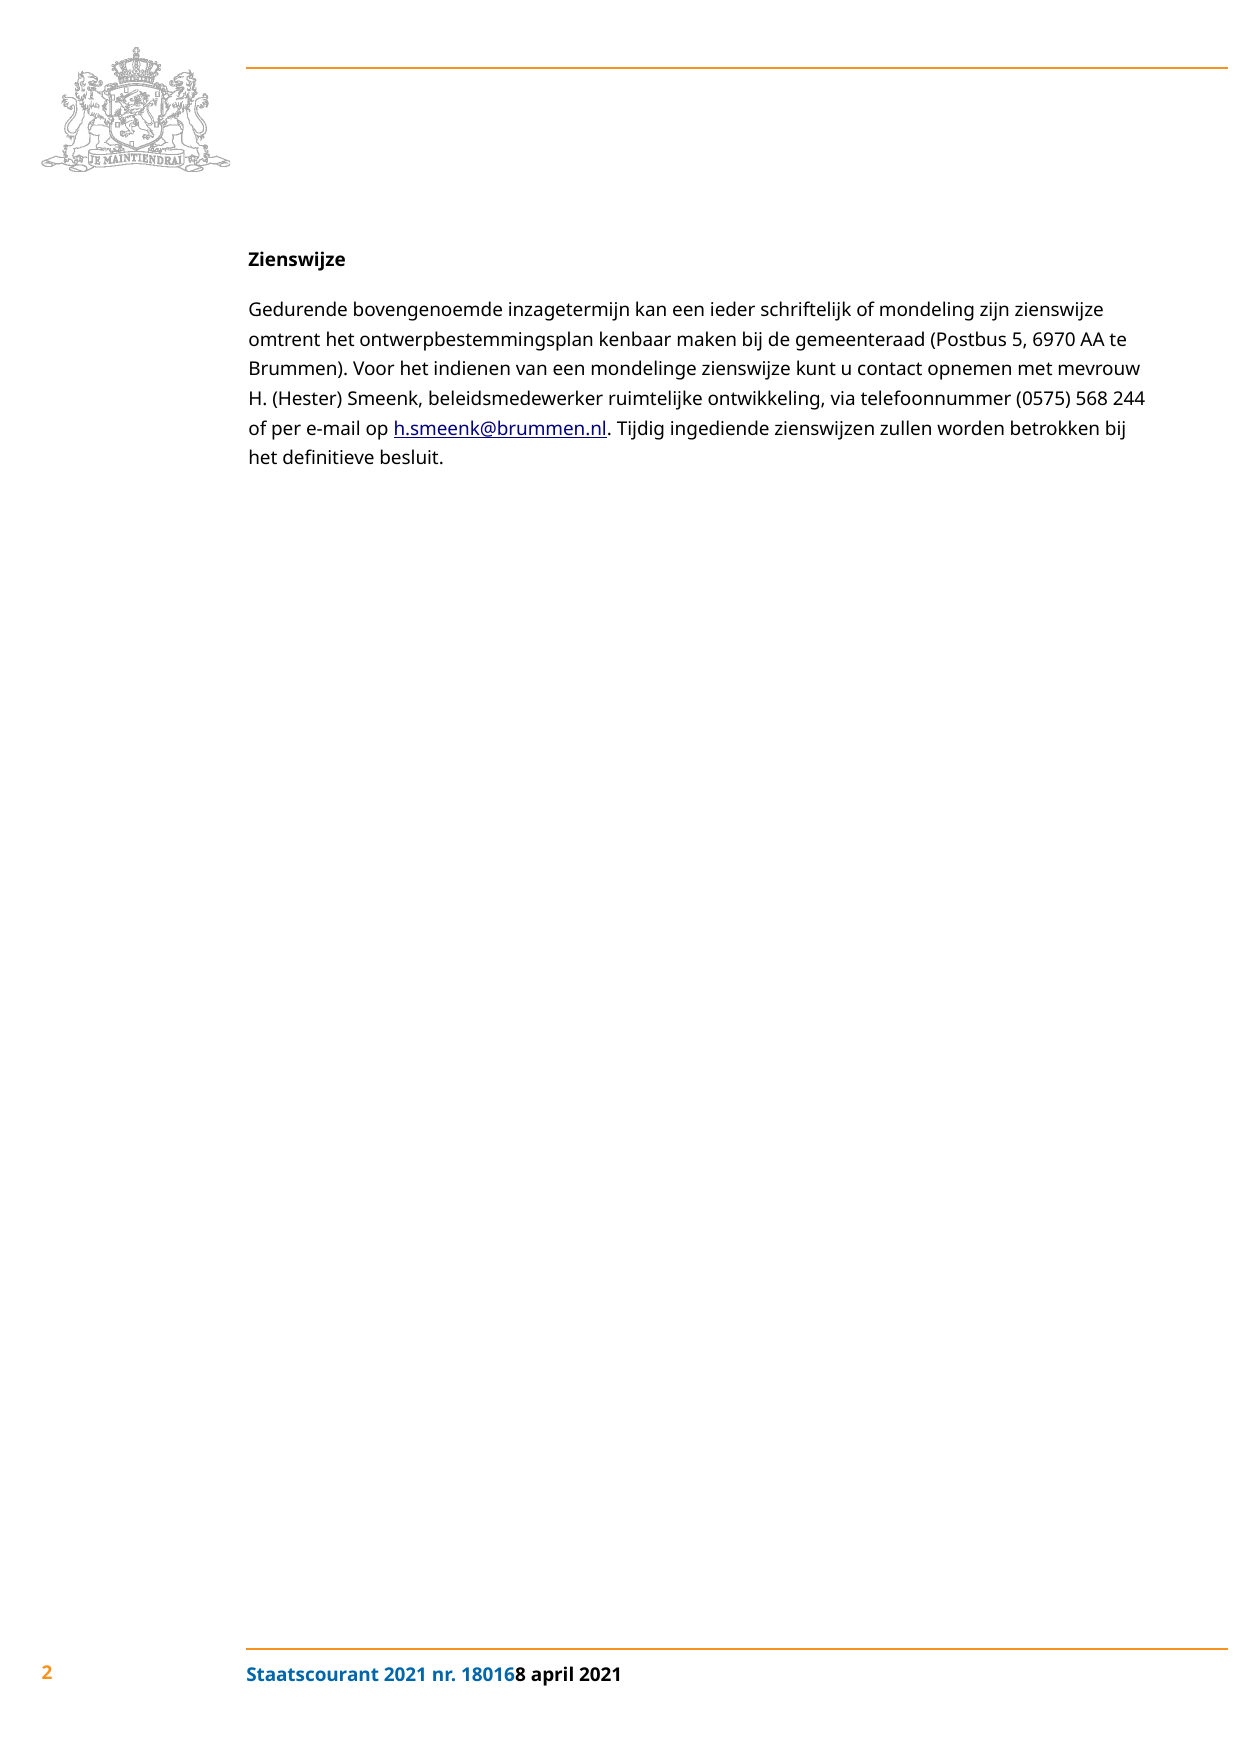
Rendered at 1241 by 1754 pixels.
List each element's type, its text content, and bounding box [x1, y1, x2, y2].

text Zienswijze [248, 246, 1152, 272]
picture [41, 47, 231, 172]
text Gedurende bovengenoemde inzagetermijn kan een ieder schriftelijk of mondeling zijn zienswijze omtrent het ontwerpbestemmingsplan kenbaar maken bij de gemeenteraad (Postbus 5, 6970 AA te Brummen). Voor het indienen van een mondelinge zienswijze kunt u contact opnemen met mevrouw H. (Hester) Smeenk, beleidsmedewerker ruimtelijke ontwikkeling, via telefoonnummer (0575) 568 244 of per e-mail op h.smeenk@brummen.nl. Tijdig ingediende zienswijzen zullen worden betrokken bij het definitieve besluit. [248, 296, 1152, 470]
